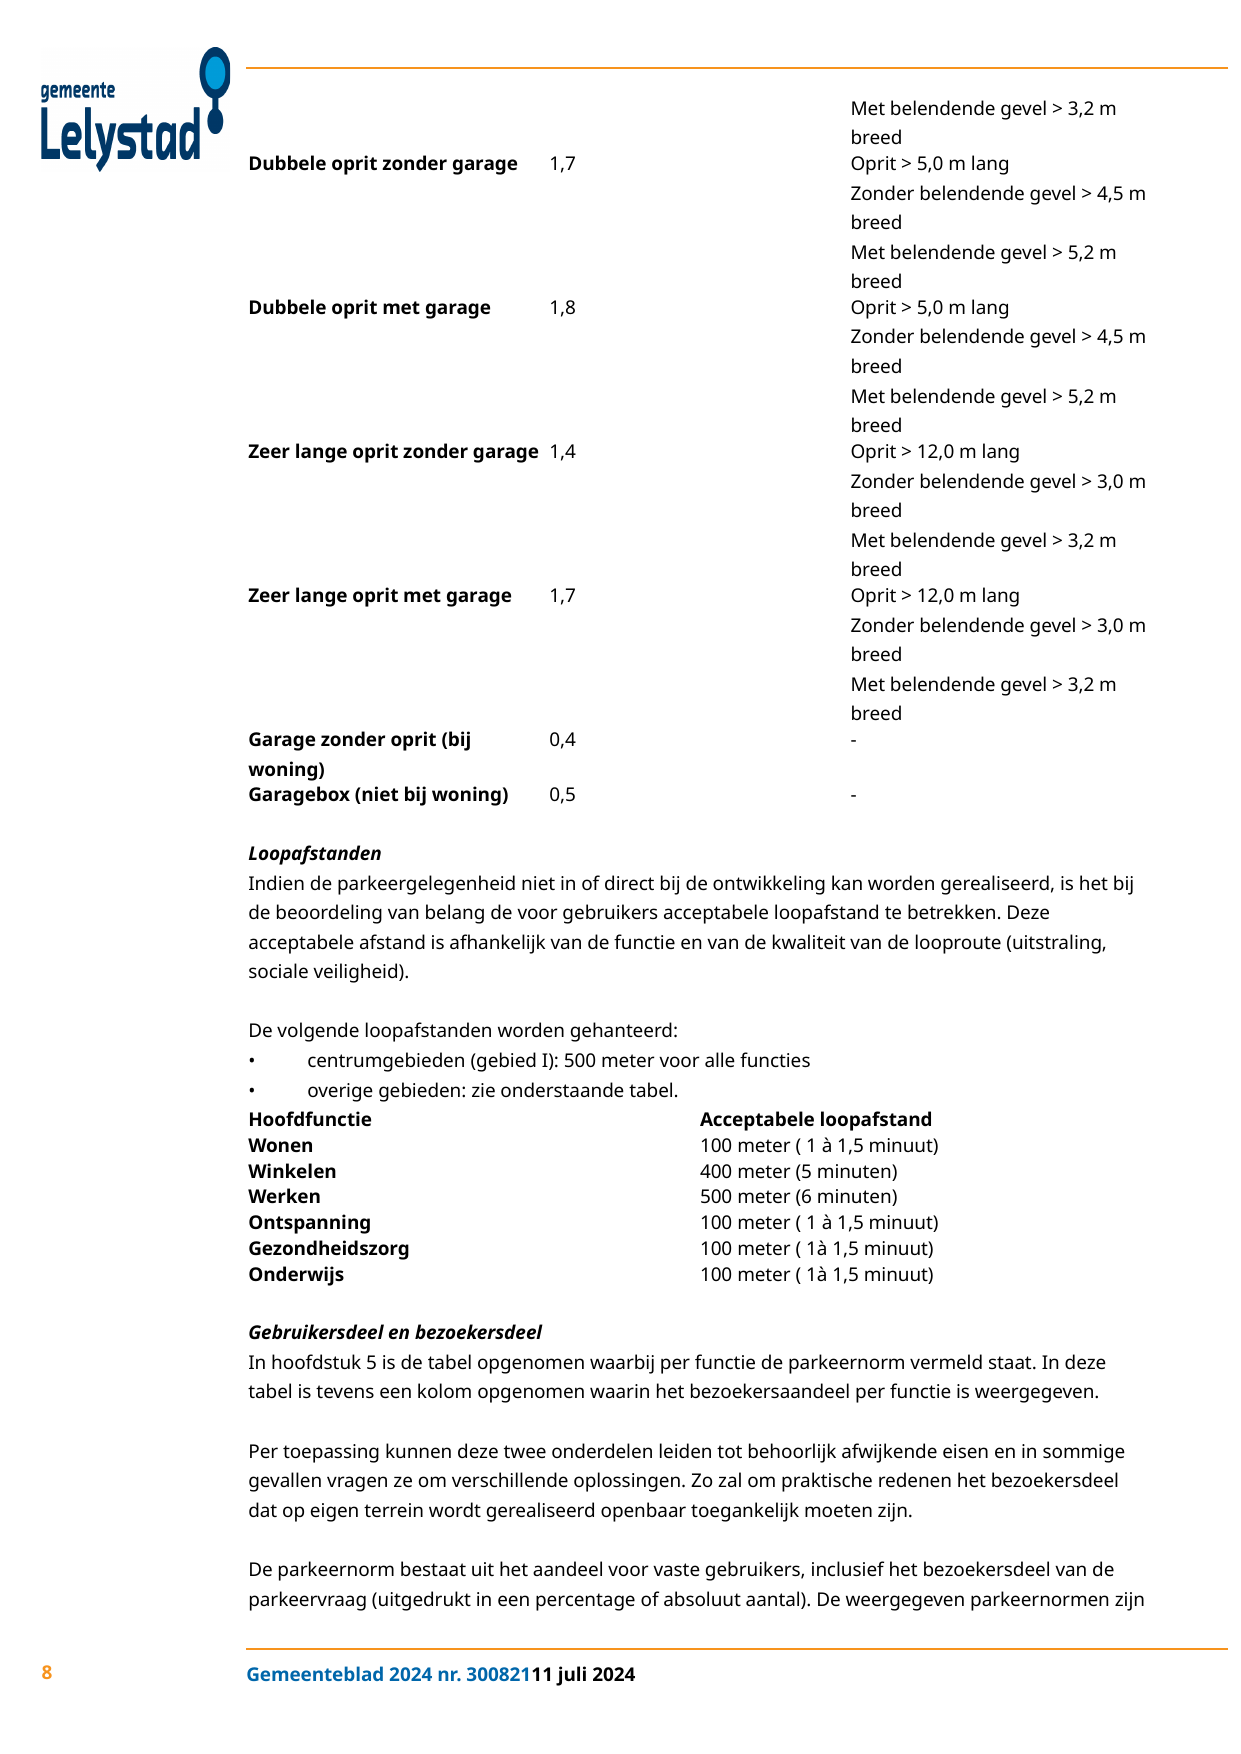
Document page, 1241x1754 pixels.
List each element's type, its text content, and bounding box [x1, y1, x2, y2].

list centrumgebieden (gebied I): 500 meter voor alle functies [248, 1047, 1152, 1073]
table_cell 100 meter ( 1 à 1,5 minuut) [700, 1132, 1152, 1158]
table_header Hoofdfunctie [248, 1107, 700, 1132]
table_cell [549, 95, 850, 150]
text Gebruikersdeel en bezoekersdeel [248, 1319, 1152, 1345]
table_cell 1,4 [549, 438, 850, 582]
table_cell Oprit > 5,0 m lang Zonder belendende gevel > 4,5 m breed Met belendende gevel > 5,2 m breed [850, 294, 1152, 438]
table_cell Ontspanning [248, 1210, 700, 1235]
table_cell 0,4 [549, 726, 850, 782]
text Indien de parkeergelegenheid niet in of direct bij de ontwikkeling kan worden gerealiseerd, is het bij de beoordeling van belang de voor gebruikers acceptabele loopafstand te betrekken. Deze acceptabele afstand is afhankelijk van de functie en van de kwaliteit van de looproute (uitstraling, sociale veiligheid). [248, 870, 1152, 984]
table_cell Garage zonder oprit (bij woning) [248, 726, 549, 782]
table_cell 1,7 [549, 582, 850, 726]
table_cell Oprit > 12,0 m lang Zonder belendende gevel > 3,0 m breed Met belendende gevel > 3,2 m breed [850, 582, 1152, 726]
table_cell 500 meter (6 minuten) [700, 1184, 1152, 1209]
text In hoofdstuk 5 is de tabel opgenomen waarbij per functie de parkeernorm vermeld staat. In deze tabel is tevens een kolom opgenomen waarin het bezoekersaandeel per functie is weergegeven. [248, 1349, 1152, 1404]
table_cell Dubbele oprit met garage [248, 294, 549, 438]
table_cell 1,8 [549, 294, 850, 438]
table_cell 1,7 [549, 150, 850, 294]
table_cell - [850, 782, 1152, 807]
table_cell Oprit > 5,0 m lang Zonder belendende gevel > 4,5 m breed Met belendende gevel > 5,2 m breed [850, 150, 1152, 294]
text De volgende loopafstanden worden gehanteerd: [248, 1018, 1152, 1043]
picture [41, 47, 231, 172]
table_cell [248, 95, 549, 150]
table_cell 400 meter (5 minuten) [700, 1158, 1152, 1184]
table_cell Winkelen [248, 1158, 700, 1184]
text Per toepassing kunnen deze twee onderdelen leiden tot behoorlijk afwijkende eisen en in sommige gevallen vragen ze om verschillende oplossingen. Zo zal om praktische redenen het bezoekersdeel dat op eigen terrein wordt gerealiseerd openbaar toegankelijk moeten zijn. [248, 1438, 1152, 1523]
table_cell 100 meter ( 1à 1,5 minuut) [700, 1261, 1152, 1287]
table_cell 100 meter ( 1à 1,5 minuut) [700, 1235, 1152, 1261]
table_cell Met belendende gevel > 3,2 m breed [850, 95, 1152, 150]
table_cell 100 meter ( 1 à 1,5 minuut) [700, 1210, 1152, 1235]
table_cell Onderwijs [248, 1261, 700, 1287]
table_cell Oprit > 12,0 m lang Zonder belendende gevel > 3,0 m breed Met belendende gevel > 3,2 m breed [850, 438, 1152, 582]
list overige gebieden: zie onderstaande tabel. [248, 1077, 1152, 1103]
text Loopafstanden [248, 840, 1152, 866]
table_cell 0,5 [549, 782, 850, 807]
table_header Acceptabele loopafstand [700, 1107, 1152, 1132]
table_cell Dubbele oprit zonder garage [248, 150, 549, 294]
table_cell Garagebox (niet bij woning) [248, 782, 549, 807]
table_cell Gezondheidszorg [248, 1235, 700, 1261]
text De parkeernorm bestaat uit het aandeel voor vaste gebruikers, inclusief het bezoekersdeel van de parkeervraag (uitgedrukt in een percentage of absoluut aantal). De weergegeven parkeernormen zijn [248, 1556, 1152, 1611]
table_cell Wonen [248, 1132, 700, 1158]
table_cell Werken [248, 1184, 700, 1209]
table_cell Zeer lange oprit zonder garage [248, 438, 549, 582]
table_cell - [850, 726, 1152, 782]
table_cell Zeer lange oprit met garage [248, 582, 549, 726]
